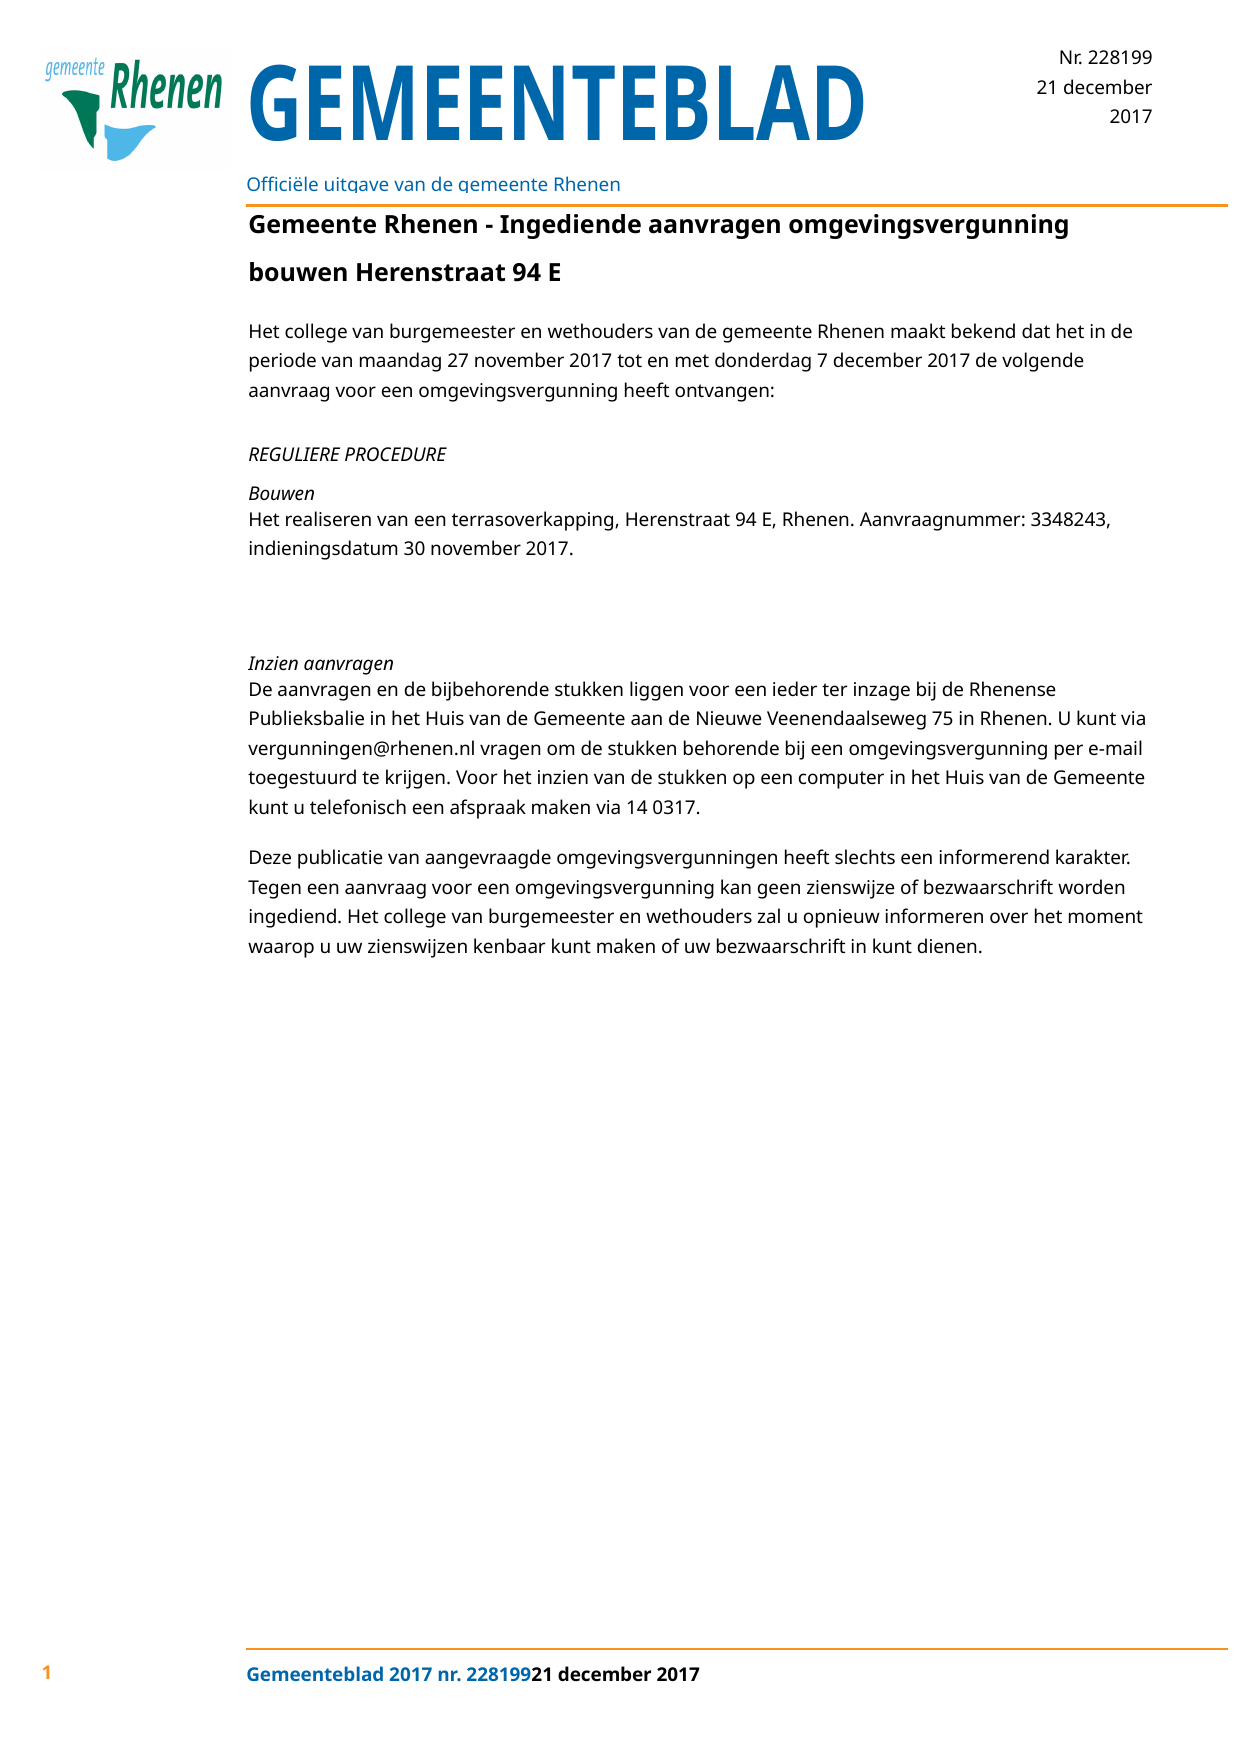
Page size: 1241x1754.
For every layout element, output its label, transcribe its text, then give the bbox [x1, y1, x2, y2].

text Bouwen [248, 480, 1152, 506]
picture [41, 47, 231, 172]
text De aanvragen en de bijbehorende stukken liggen voor een ieder ter inzage bij de Rhenense Publieksbalie in het Huis van de Gemeente aan de Nieuwe Veenendaalseweg 75 in Rhenen. U kunt via vergunningen@rhenen.nl vragen om de stukken behorende bij een omgevingsvergunning per e-mail toegestuurd te krijgen. Voor het inzien van de stukken op een computer in het Huis van de Gemeente kunt u telefonisch een afspraak maken via 14 0317. [248, 676, 1152, 820]
text Het realiseren van een terrasoverkapping, Herenstraat 94 E, Rhenen. Aanvraagnummer: 3348243, indieningsdatum 30 november 2017. [248, 506, 1152, 561]
text Deze publicatie van aangevraagde omgevingsvergunningen heeft slechts een informerend karakter. Tegen een aanvraag voor een omgevingsvergunning kan geen zienswijze of bezwaarschrift worden ingediend. Het college van burgemeester en wethouders zal u opnieuw informeren over het moment waarop u uw zienswijzen kenbaar kunt maken of uw bezwaarschrift in kunt dienen. [248, 844, 1152, 959]
text REGULIERE PROCEDURE [248, 441, 1152, 467]
text Inzien aanvragen [248, 650, 1152, 676]
text Het college van burgemeester en wethouders van de gemeente Rhenen maakt bekend dat het in de periode van maandag 27 november 2017 tot en met donderdag 7 december 2017 de volgende aanvraag voor een omgevingsvergunning heeft ontvangen: [248, 318, 1152, 403]
text Gemeente Rhenen - Ingediende aanvragen omgevingsvergunning bouwen Herenstraat 94 E [248, 207, 1152, 288]
